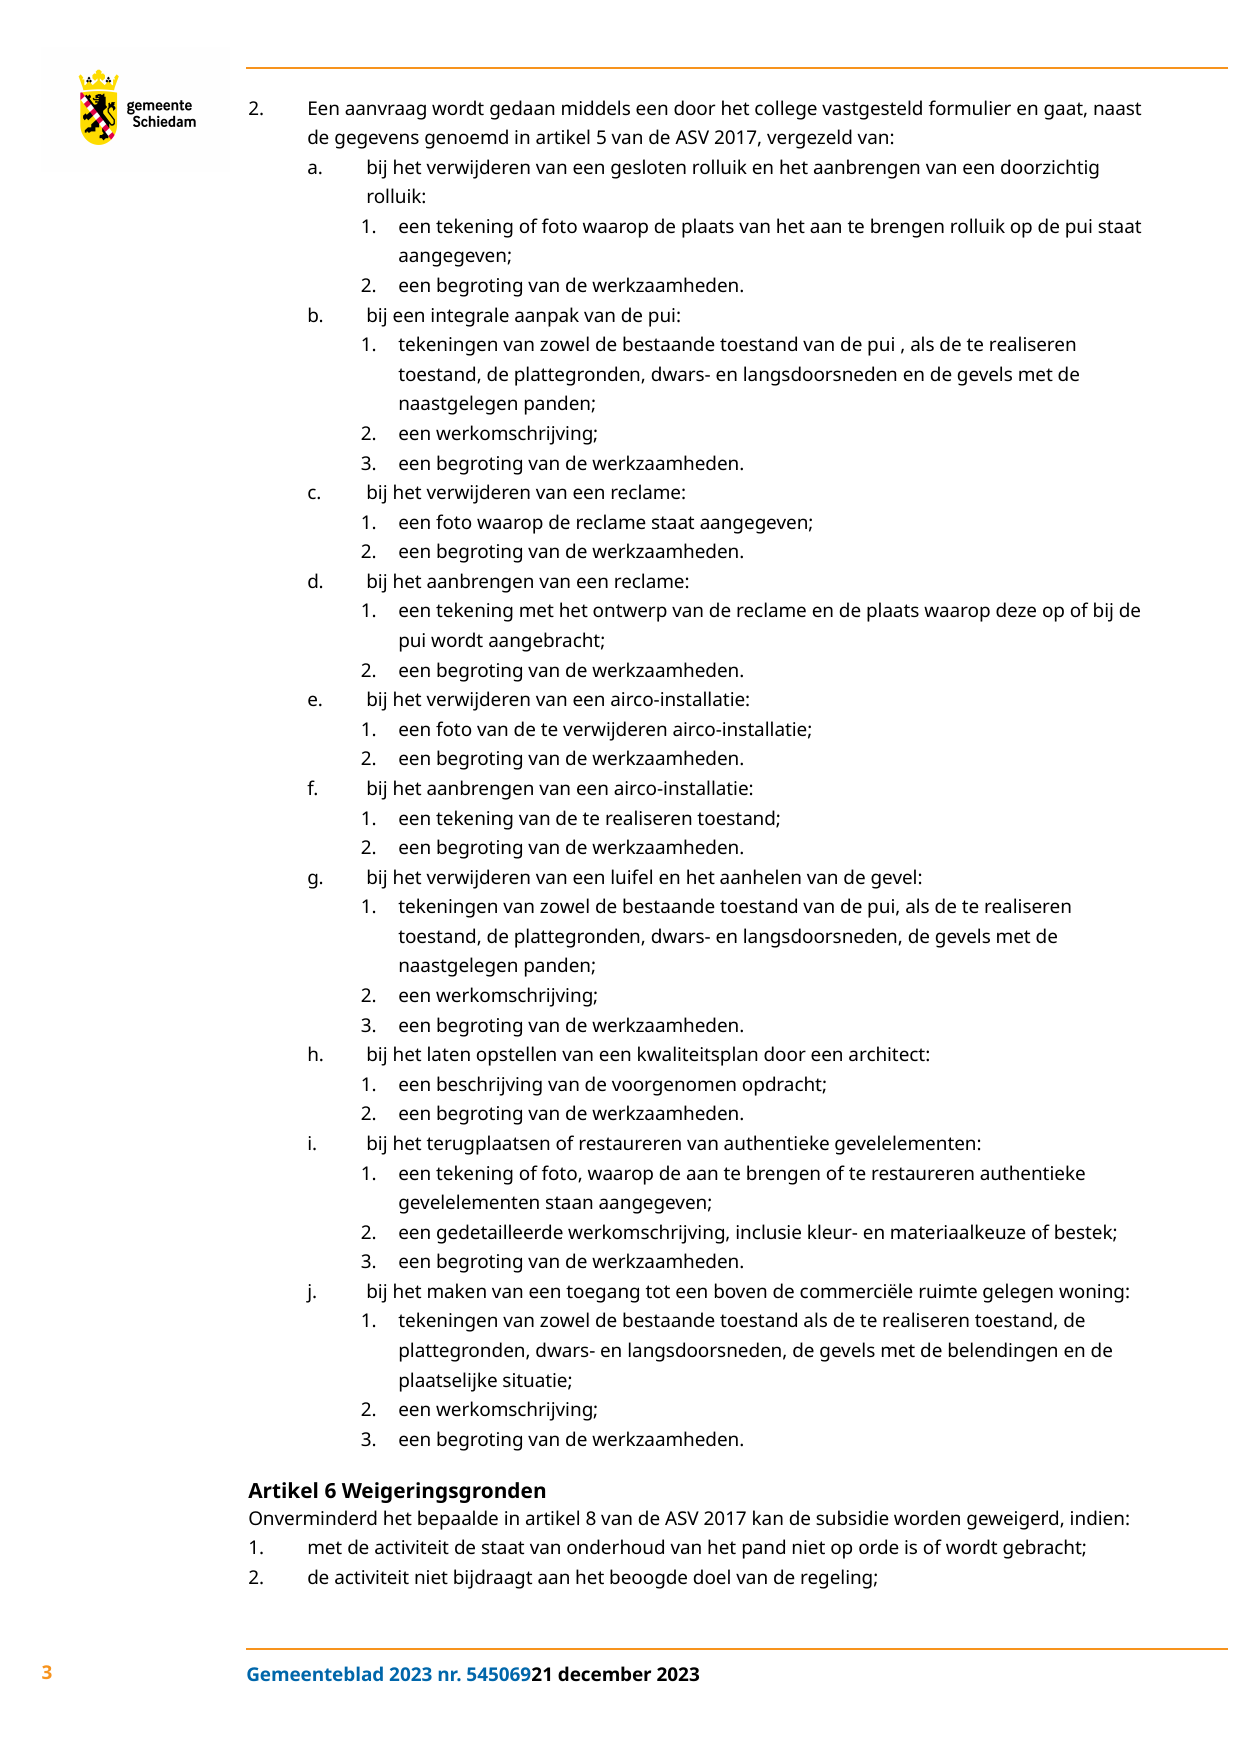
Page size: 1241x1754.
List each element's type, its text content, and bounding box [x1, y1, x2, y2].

list een gedetailleerde werkomschrijving, inclusie kleur- en materiaalkeuze of bestek; [361, 1219, 1152, 1245]
list bij het verwijderen van een airco-installatie: [307, 686, 1152, 712]
list een begroting van de werkzaamheden. [361, 834, 1152, 860]
list een begroting van de werkzaamheden. [361, 272, 1152, 298]
list bij een integrale aanpak van de pui: [307, 302, 1152, 328]
list bij het maken van een toegang tot een boven de commerciële ruimte gelegen woning: [307, 1278, 1152, 1304]
list een begroting van de werkzaamheden. [361, 746, 1152, 771]
list tekeningen van zowel de bestaande toestand als de te realiseren toestand, de plattegronden, dwars- en langsdoorsneden, de gevels met de belendingen en de plaatselijke situatie; [361, 1308, 1152, 1393]
list Een aanvraag wordt gedaan middels een door het college vastgesteld formulier en gaat, naast de gegevens genoemd in artikel 5 van de ASV 2017, vergezeld van: [248, 95, 1152, 150]
picture [41, 47, 231, 172]
list een tekening met het ontwerp van de reclame en de plaats waarop deze op of bij de pui wordt aangebracht; [361, 598, 1152, 653]
list een werkomschrijving; [361, 420, 1152, 446]
list bij het verwijderen van een gesloten rolluik en het aanbrengen van een doorzichtig rolluik: [307, 154, 1152, 209]
list een begroting van de werkzaamheden. [361, 450, 1152, 476]
list een begroting van de werkzaamheden. [361, 1426, 1152, 1452]
list een werkomschrijving; [361, 982, 1152, 1008]
list een beschrijving van de voorgenomen opdracht; [361, 1071, 1152, 1097]
list bij het aanbrengen van een airco-installatie: [307, 775, 1152, 801]
list tekeningen van zowel de bestaande toestand van de pui , als de te realiseren toestand, de plattegronden, dwars- en langsdoorsneden en de gevels met de naastgelegen panden; [361, 331, 1152, 416]
list een tekening of foto waarop de plaats van het aan te brengen rolluik op de pui staat aangegeven; [361, 213, 1152, 268]
list een tekening of foto, waarop de aan te brengen of te restaureren authentieke gevelelementen staan aangegeven; [361, 1160, 1152, 1215]
list een foto waarop de reclame staat aangegeven; [361, 509, 1152, 535]
list een tekening van de te realiseren toestand; [361, 805, 1152, 831]
list een begroting van de werkzaamheden. [361, 1012, 1152, 1038]
list een begroting van de werkzaamheden. [361, 538, 1152, 564]
list een werkomschrijving; [361, 1396, 1152, 1422]
list een foto van de te verwijderen airco-installatie; [361, 716, 1152, 742]
list bij het aanbrengen van een reclame: [307, 568, 1152, 594]
list bij het terugplaatsen of restaureren van authentieke gevelelementen: [307, 1130, 1152, 1156]
list een begroting van de werkzaamheden. [361, 1248, 1152, 1274]
list een begroting van de werkzaamheden. [361, 657, 1152, 683]
text Onverminderd het bepaalde in artikel 8 van de ASV 2017 kan de subsidie worden geweigerd, indien: [248, 1505, 1152, 1531]
list de activiteit niet bijdraagt aan het beoogde doel van de regeling; [248, 1564, 1152, 1590]
list een begroting van de werkzaamheden. [361, 1101, 1152, 1126]
list met de activiteit de staat van onderhoud van het pand niet op orde is of wordt gebracht; [248, 1534, 1152, 1560]
text Artikel 6 Weigeringsgronden [248, 1476, 1152, 1505]
list bij het laten opstellen van een kwaliteitsplan door een architect: [307, 1041, 1152, 1067]
list bij het verwijderen van een luifel en het aanhelen van de gevel: [307, 864, 1152, 890]
list bij het verwijderen van een reclame: [307, 479, 1152, 505]
list tekeningen van zowel de bestaande toestand van de pui, als de te realiseren toestand, de plattegronden, dwars- en langsdoorsneden, de gevels met de naastgelegen panden; [361, 893, 1152, 978]
